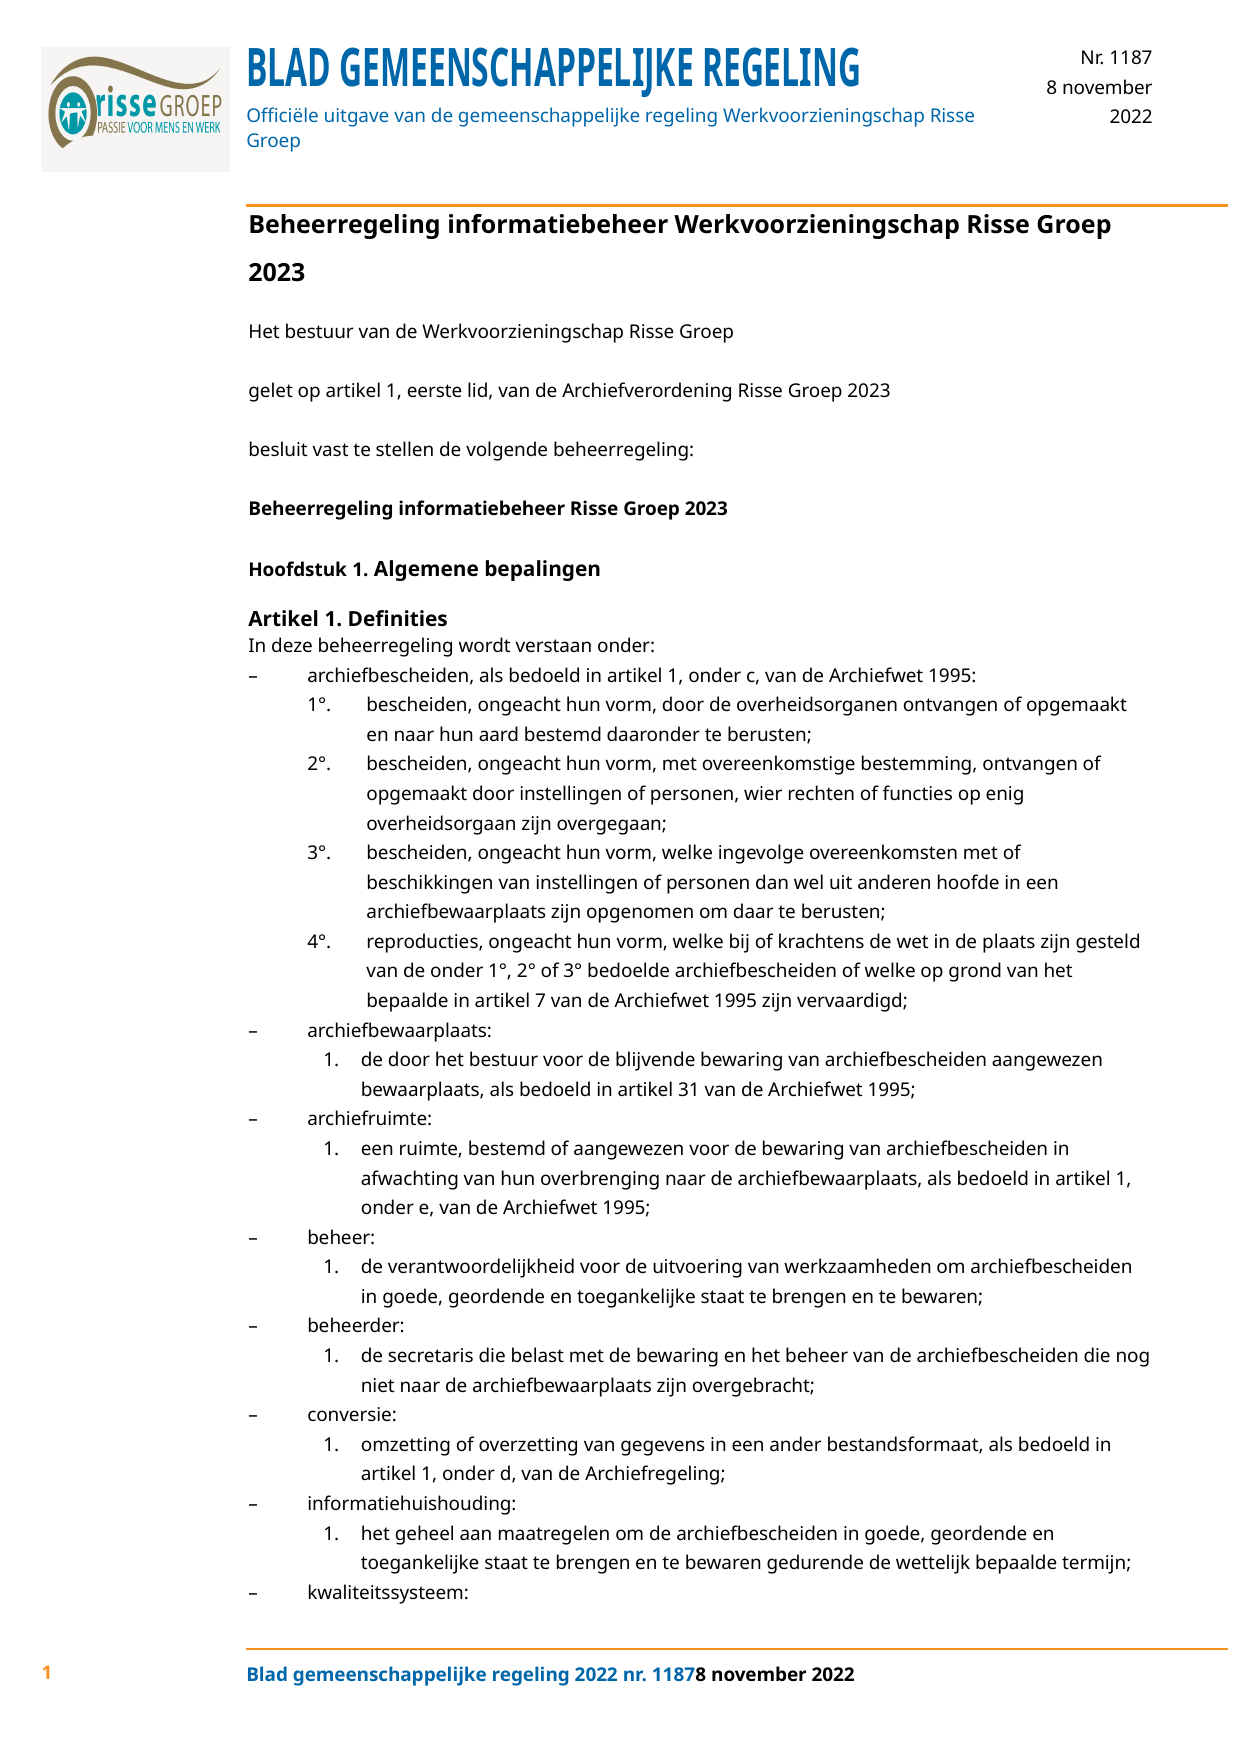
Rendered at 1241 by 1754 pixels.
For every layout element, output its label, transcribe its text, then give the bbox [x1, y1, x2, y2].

list een ruimte, bestemd of aangewezen voor de bewaring van archiefbescheiden in afwachting van hun overbrenging naar de archiefbewaarplaats, als bedoeld in artikel 1, onder e, van de Archiefwet 1995; [323, 1135, 1152, 1220]
text gelet op artikel 1, eerste lid, van de Archiefverordening Risse Groep 2023 [248, 377, 1152, 403]
text In deze beheerregeling wordt verstaan onder: [248, 632, 1152, 658]
text Beheerregeling informatiebeheer Werkvoorzieningschap Risse Groep 2023 [248, 207, 1152, 288]
list beheer: [248, 1224, 1152, 1250]
text Het bestuur van de Werkvoorzieningschap Risse Groep [248, 318, 1152, 344]
list bescheiden, ongeacht hun vorm, welke ingevolge overeenkomsten met of beschikkingen van instellingen of personen dan wel uit anderen hoofde in een archiefbewaarplaats zijn opgenomen om daar te berusten; [307, 839, 1152, 924]
list het geheel aan maatregelen om de archiefbescheiden in goede, geordende en toegankelijke staat te brengen en te bewaren gedurende de wettelijk bepaalde termijn; [323, 1520, 1152, 1575]
list archiefruimte: [248, 1106, 1152, 1131]
list conversie: [248, 1401, 1152, 1427]
list bescheiden, ongeacht hun vorm, met overeenkomstige bestemming, ontvangen of opgemaakt door instellingen of personen, wier rechten of functies op enig overheidsorgaan zijn overgegaan; [307, 751, 1152, 836]
list archiefbewaarplaats: [248, 1017, 1152, 1043]
list bescheiden, ongeacht hun vorm, door de overheidsorganen ontvangen of opgemaakt en naar hun aard bestemd daaronder te berusten; [307, 691, 1152, 747]
list informatiehuishouding: [248, 1490, 1152, 1516]
list de verantwoordelijkheid voor de uitvoering van werkzaamheden om archiefbescheiden in goede, geordende en toegankelijke staat te brengen en te bewaren; [323, 1253, 1152, 1309]
list omzetting of overzetting van gegevens in een ander bestandsformaat, als bedoeld in artikel 1, onder d, van de Archiefregeling; [323, 1431, 1152, 1486]
text Artikel 1. Definities [248, 604, 1152, 632]
list de door het bestuur voor de blijvende bewaring van archiefbescheiden aangewezen bewaarplaats, als bedoeld in artikel 31 van de Archiefwet 1995; [323, 1046, 1152, 1102]
list reproducties, ongeacht hun vorm, welke bij of krachtens de wet in de plaats zijn gesteld van de onder 1°, 2° of 3° bedoelde archiefbescheiden of welke op grond van het bepaalde in artikel 7 van de Archiefwet 1995 zijn vervaardigd; [307, 928, 1152, 1013]
text Hoofdstuk 1. Algemene bepalingen [248, 554, 1152, 583]
list beheerder: [248, 1313, 1152, 1338]
list de secretaris die belast met de bewaring en het beheer van de archiefbescheiden die nog niet naar de archiefbewaarplaats zijn overgebracht; [323, 1342, 1152, 1398]
text besluit vast te stellen de volgende beheerregeling: [248, 436, 1152, 462]
picture [41, 47, 231, 172]
list archiefbescheiden, als bedoeld in artikel 1, onder c, van de Archiefwet 1995: [248, 662, 1152, 688]
list kwaliteitssysteem: [248, 1579, 1152, 1605]
text Beheerregeling informatiebeheer Risse Groep 2023 [248, 495, 1152, 521]
